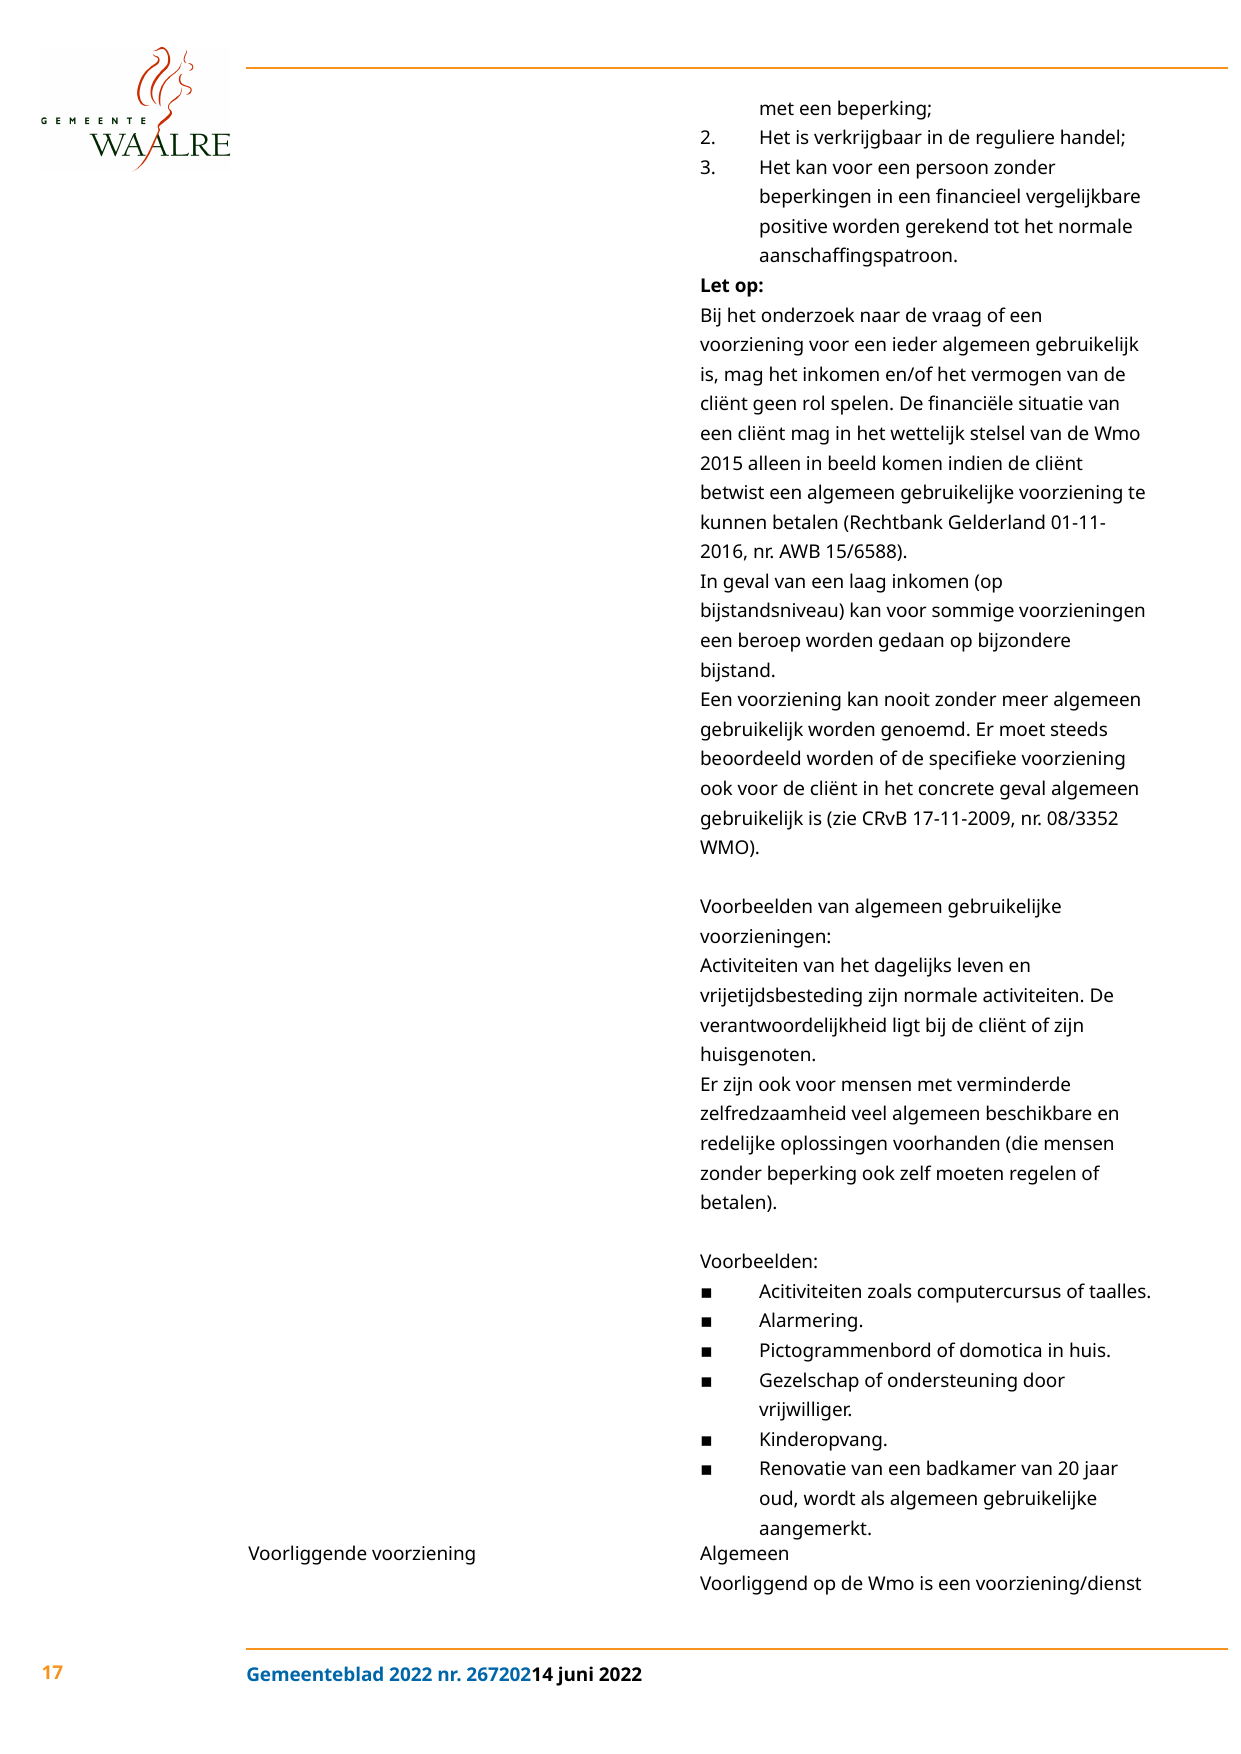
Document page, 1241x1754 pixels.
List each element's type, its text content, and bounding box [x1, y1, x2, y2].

table_cell [248, 95, 700, 1541]
table_cell met een beperking; Het is verkrijgbaar in de reguliere handel; Het kan voor een persoon zonder beperkingen in een financieel vergelijkbare positive worden gerekend tot het normale aanschaffingspatroon. Let op: Bij het onderzoek naar de vraag of een voorziening voor een ieder algemeen gebruikelijk is, mag het inkomen en/of het vermogen van de cliënt geen rol spelen. De financiële situatie van een cliënt mag in het wettelijk stelsel van de Wmo 2015 alleen in beeld komen indien de cliënt betwist een algemeen gebruikelijke voorziening te kunnen betalen (Rechtbank Gelderland 01-11-2016, nr. AWB 15/6588). In geval van een laag inkomen (op bijstandsniveau) kan voor sommige voorzieningen een beroep worden gedaan op bijzondere bijstand. Een voorziening kan nooit zonder meer algemeen gebruikelijk worden genoemd. Er moet steeds beoordeeld worden of de specifieke voorziening ook voor de cliënt in het concrete geval algemeen gebruikelijk is (zie CRvB 17-11-2009, nr. 08/3352 WMO). Voorbeelden van algemeen gebruikelijke voorzieningen: Activiteiten van het dagelijks leven en vrijetijdsbesteding zijn normale activiteiten. De verantwoordelijkheid ligt bij de cliënt of zijn huisgenoten. Er zijn ook voor mensen met verminderde zelfredzaamheid veel algemeen beschikbare en redelijke oplossingen voorhanden (die mensen zonder beperking ook zelf moeten regelen of betalen). Voorbeelden: Acitiviteiten zoals computercursus of taalles. Alarmering. Pictogrammenbord of domotica in huis. Gezelschap of ondersteuning door vrijwilliger. Kinderopvang. Renovatie van een badkamer van 20 jaar oud, wordt als algemeen gebruikelijke aangemerkt. [700, 95, 1152, 1541]
table_cell Voorliggende voorziening [248, 1541, 700, 1596]
table_cell Algemeen Voorliggend op de Wmo is een voorziening/dienst [700, 1541, 1152, 1596]
picture [41, 47, 231, 172]
